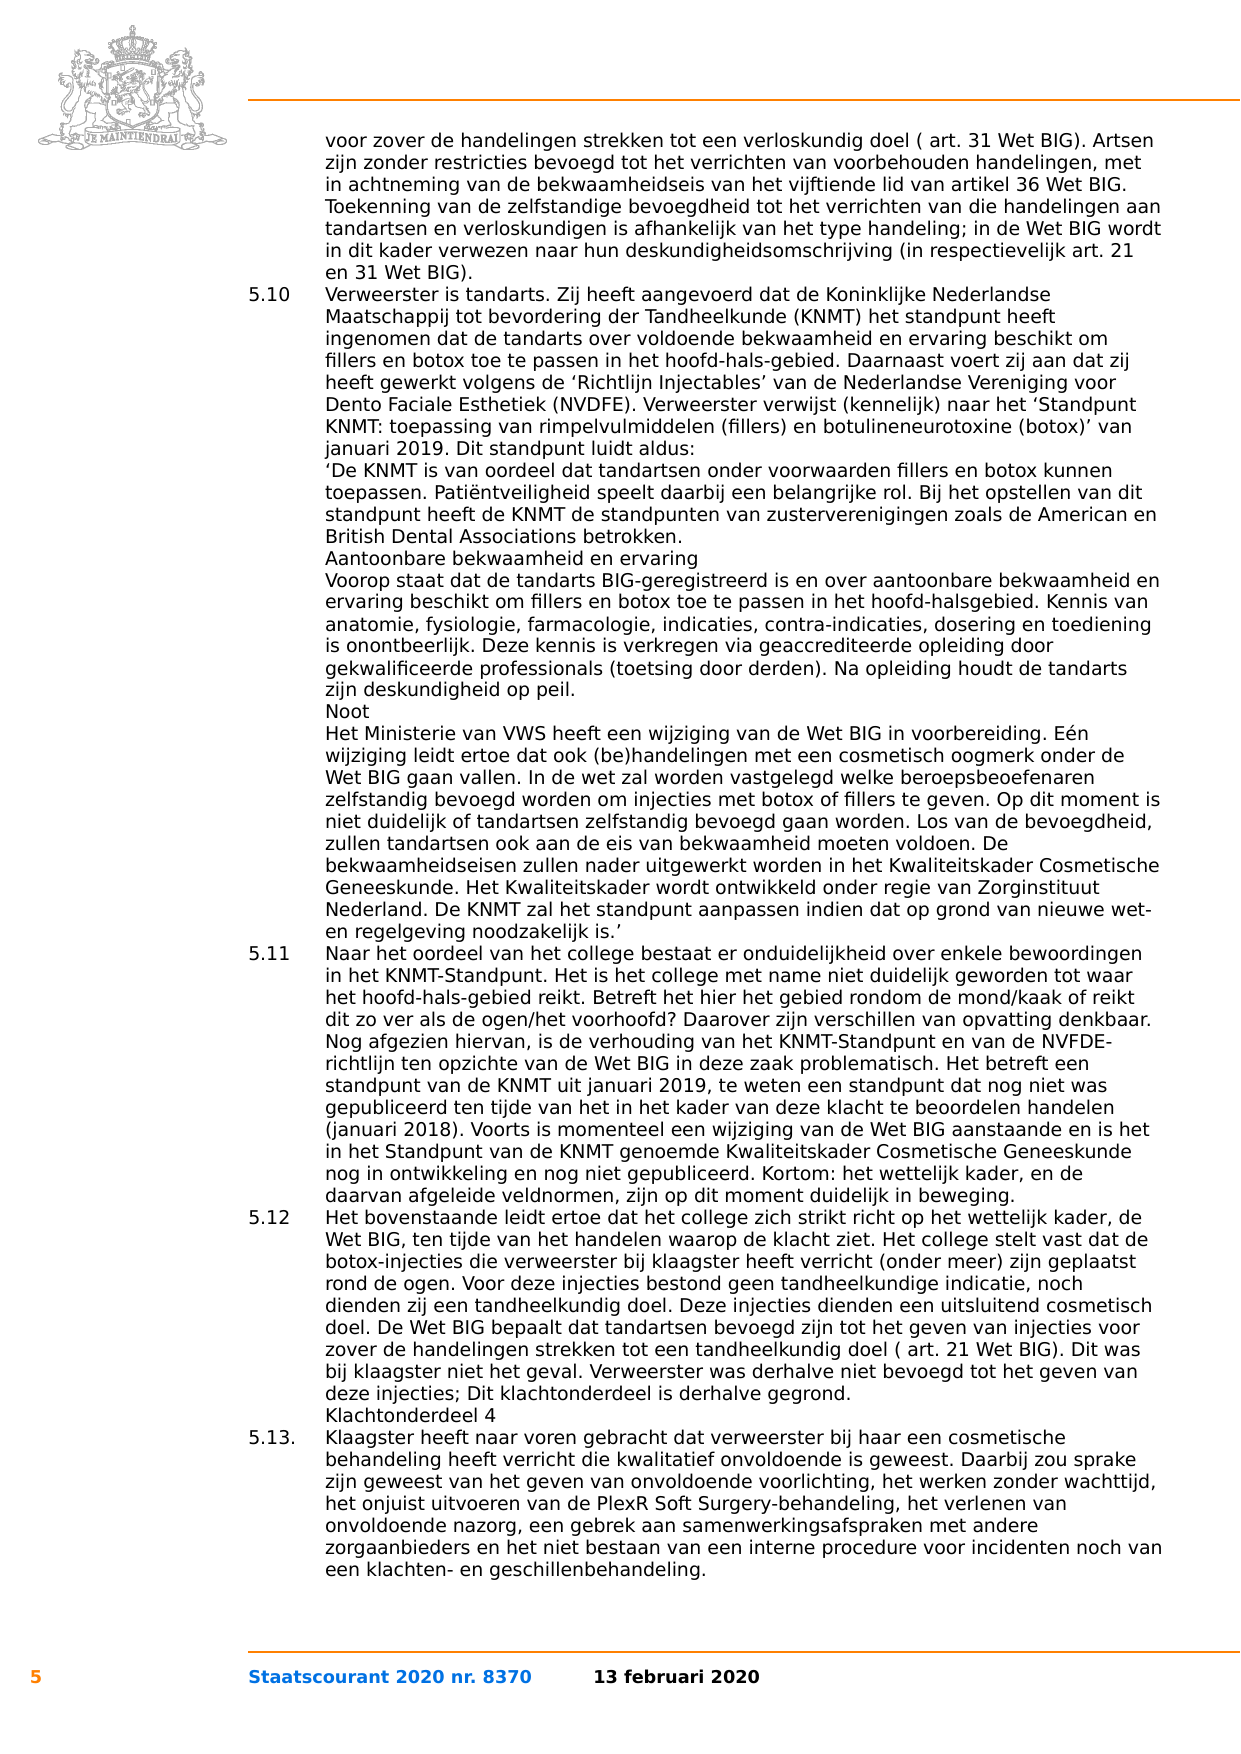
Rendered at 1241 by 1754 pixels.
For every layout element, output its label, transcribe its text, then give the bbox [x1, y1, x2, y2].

text 5.10 Verweerster is tandarts. Zij heeft aangevoerd dat de Koninklijke Nederlandse Maatschappij tot bevordering der Tandheelkunde (KNMT) het standpunt heeft ingenomen dat de tandarts over voldoende bekwaamheid en ervaring beschikt om fillers en botox toe te passen in het hoofd-hals-gebied. Daarnaast voert zij aan dat zij heeft gewerkt volgens de ‘Richtlijn Injectables’ van de Nederlandse Vereniging voor Dento Faciale Esthetiek (NVDFE). Verweerster verwijst (kennelijk) naar het ‘Standpunt KNMT: toepassing van rimpelvulmiddelen (fillers) en botulineneurotoxine (botox)’ van januari 2019. Dit standpunt luidt aldus: [248, 284, 1163, 459]
text ‘De KNMT is van oordeel dat tandartsen onder voorwaarden fillers en botox kunnen toepassen. Patiëntveiligheid speelt daarbij een belangrijke rol. Bij het opstellen van dit standpunt heeft de KNMT de standpunten van zusterverenigingen zoals de American en British Dental Associations betrokken. [325, 459, 1163, 547]
text 5.12 Het bovenstaande leidt ertoe dat het college zich strikt richt op het wettelijk kader, de Wet BIG, ten tijde van het handelen waarop de klacht ziet. Het college stelt vast dat de botox-injecties die verweerster bij klaagster heeft verricht (onder meer) zijn geplaatst rond de ogen. Voor deze injecties bestond geen tandheelkundige indicatie, noch dienden zij een tandheelkundig doel. Deze injecties dienden een uitsluitend cosmetisch doel. De Wet BIG bepaalt dat tandartsen bevoegd zijn tot het geven van injecties voor zover de handelingen strekken tot een tandheelkundig doel ( art. 21 Wet BIG). Dit was bij klaagster niet het geval. Verweerster was derhalve niet bevoegd tot het geven van deze injecties; Dit klachtonderdeel is derhalve gegrond. [248, 1207, 1163, 1405]
text Het Ministerie van VWS heeft een wijziging van de Wet BIG in voorbereiding. Eén wijziging leidt ertoe dat ook (be)handelingen met een cosmetisch oogmerk onder de Wet BIG gaan vallen. In de wet zal worden vastgelegd welke beroepsbeoefenaren zelfstandig bevoegd worden om injecties met botox of fillers te geven. Op dit moment is niet duidelijk of tandartsen zelfstandig bevoegd gaan worden. Los van de bevoegdheid, zullen tandartsen ook aan de eis van bekwaamheid moeten voldoen. De bekwaamheidseisen zullen nader uitgewerkt worden in het Kwaliteitskader Cosmetische Geneeskunde. Het Kwaliteitskader wordt ontwikkeld onder regie van Zorginstituut Nederland. De KNMT zal het standpunt aanpassen indien dat op grond van nieuwe wet- en regelgeving noodzakelijk is.’ [325, 723, 1163, 943]
text 5.13. Klaagster heeft naar voren gebracht dat verweerster bij haar een cosmetische behandeling heeft verricht die kwalitatief onvoldoende is geweest. Daarbij zou sprake zijn geweest van het geven van onvoldoende voorlichting, het werken zonder wachttijd, het onjuist uitvoeren van de PlexR Soft Surgery-behandeling, het verlenen van onvoldoende nazorg, een gebrek aan samenwerkingsafspraken met andere zorgaanbieders en het niet bestaan van een interne procedure voor incidenten noch van een klachten- en geschillenbehandeling. [248, 1427, 1163, 1581]
text voor zover de handelingen strekken tot een verloskundig doel ( art. 31 Wet BIG). Artsen zijn zonder restricties bevoegd tot het verrichten van voorbehouden handelingen, met in achtneming van de bekwaamheidseis van het vijftiende lid van artikel 36 Wet BIG. Toekenning van de zelfstandige bevoegdheid tot het verrichten van die handelingen aan tandartsen en verloskundigen is afhankelijk van het type handeling; in de Wet BIG wordt in dit kader verwezen naar hun deskundigheidsomschrijving (in respectievelijk art. 21 en 31 Wet BIG). [248, 130, 1163, 284]
text Voorop staat dat de tandarts BIG-geregistreerd is en over aantoonbare bekwaamheid en ervaring beschikt om fillers en botox toe te passen in het hoofd-halsgebied. Kennis van anatomie, fysiologie, farmacologie, indicaties, contra-indicaties, dosering en toediening is onontbeerlijk. Deze kennis is verkregen via geaccrediteerde opleiding door gekwalificeerde professionals (toetsing door derden). Na opleiding houdt de tandarts zijn deskundigheid op peil. [325, 569, 1163, 701]
text Aantoonbare bekwaamheid en ervaring [325, 547, 1163, 569]
text Noot [325, 701, 1163, 723]
picture [38, 25, 227, 150]
text 5.11 Naar het oordeel van het college bestaat er onduidelijkheid over enkele bewoordingen in het KNMT-Standpunt. Het is het college met name niet duidelijk geworden tot waar het hoofd-hals-gebied reikt. Betreft het hier het gebied rondom de mond/kaak of reikt dit zo ver als de ogen/het voorhoofd? Daarover zijn verschillen van opvatting denkbaar. Nog afgezien hiervan, is de verhouding van het KNMT-Standpunt en van de NVFDE-richtlijn ten opzichte van de Wet BIG in deze zaak problematisch. Het betreft een standpunt van de KNMT uit januari 2019, te weten een standpunt dat nog niet was gepubliceerd ten tijde van het in het kader van deze klacht te beoordelen handelen (januari 2018). Voorts is momenteel een wijziging van de Wet BIG aanstaande en is het in het Standpunt van de KNMT genoemde Kwaliteitskader Cosmetische Geneeskunde nog in ontwikkeling en nog niet gepubliceerd. Kortom: het wettelijk kader, en de daarvan afgeleide veldnormen, zijn op dit moment duidelijk in beweging. [248, 943, 1163, 1207]
text Klachtonderdeel 4 [325, 1405, 1163, 1427]
